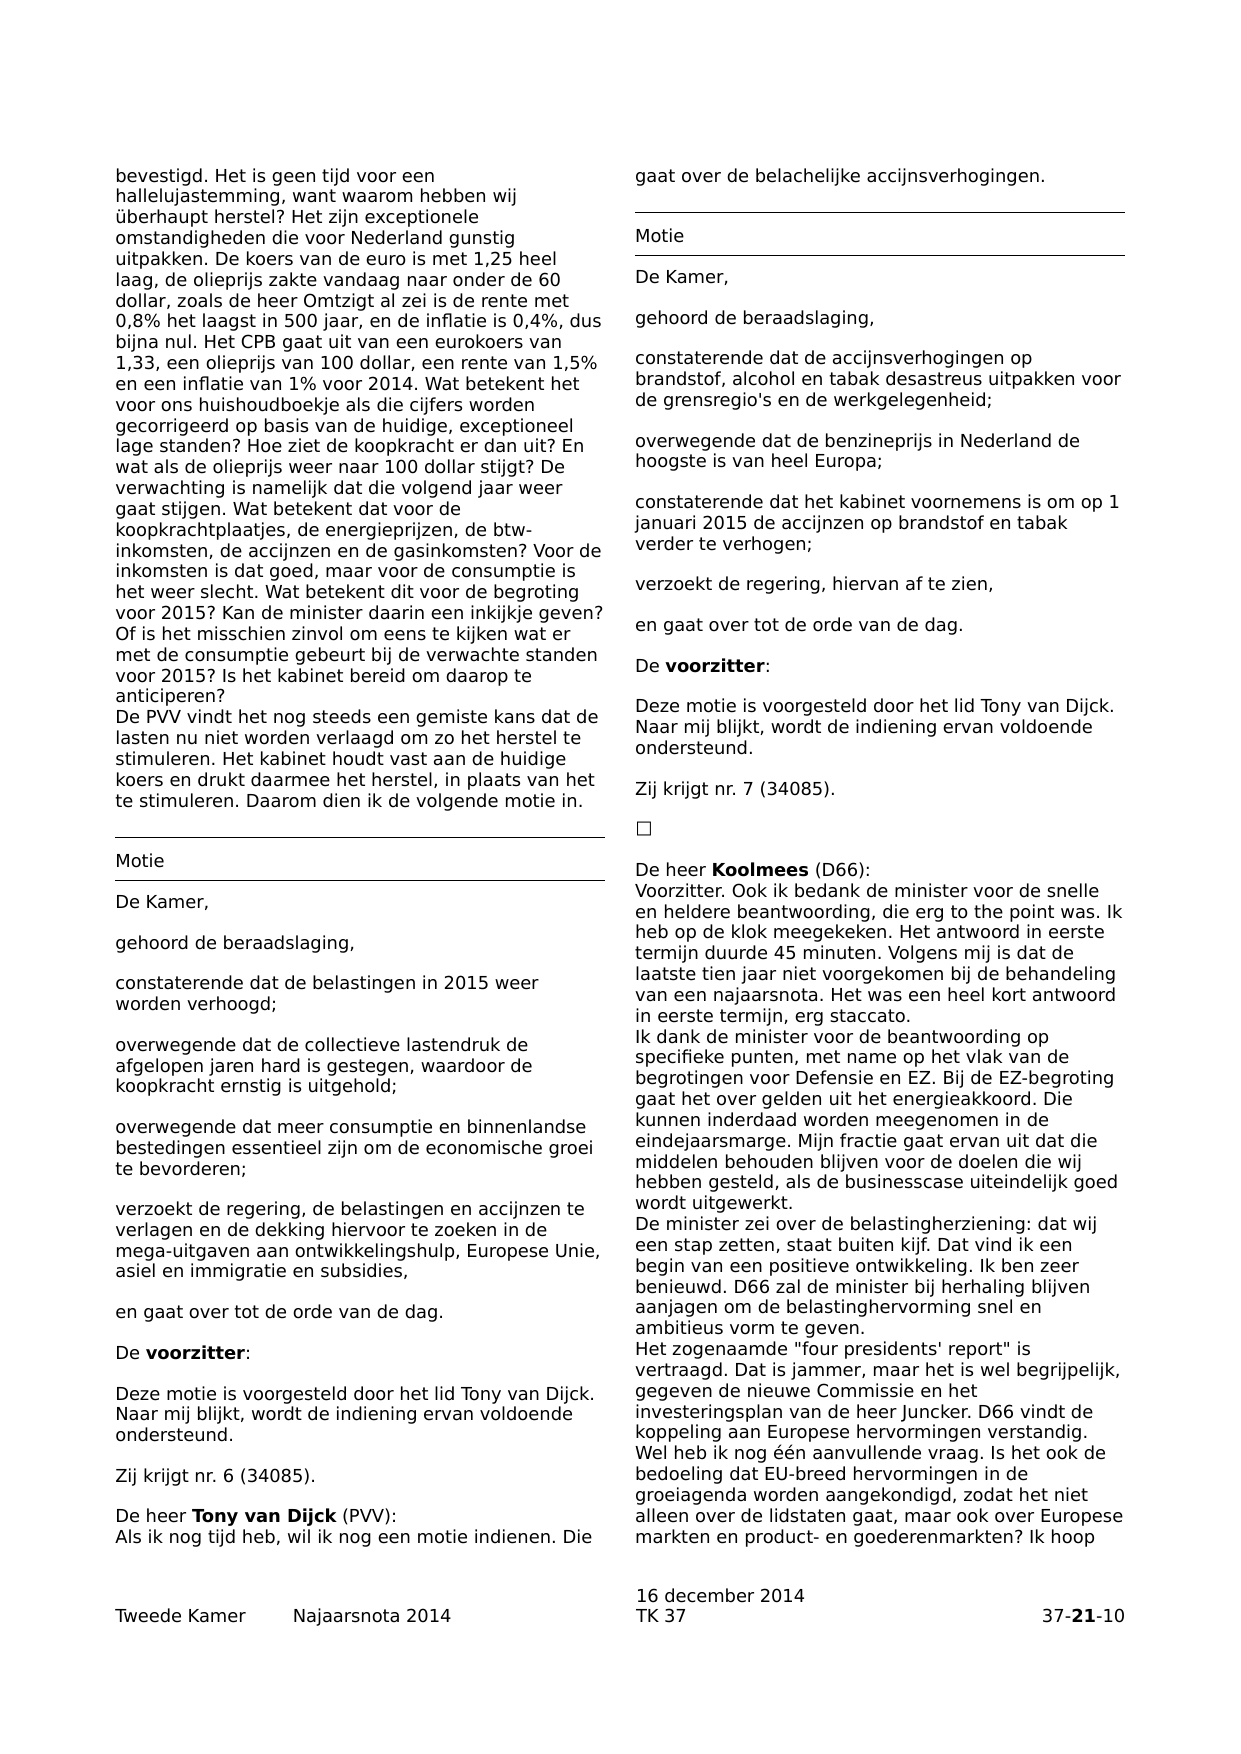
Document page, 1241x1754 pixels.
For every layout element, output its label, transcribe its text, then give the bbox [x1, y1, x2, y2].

text De Kamer, [115, 892, 605, 912]
text Het zogenaamde "four presidents' report" is vertraagd. Dat is jammer, maar het is wel begrijpelijk, gegeven de nieuwe Commissie en het investeringsplan van de heer Juncker. D66 vindt de koppeling aan Europese hervormingen verstandig. Wel heb ik nog één aanvullende vraag. Is het ook de bedoeling dat EU-breed hervormingen in de groeiagenda worden aangekondigd, zodat het niet alleen over de lidstaten gaat, maar ook over Europese markten en product- en goederenmarkten? Ik hoop [635, 1339, 1125, 1547]
text De heer Koolmees (D66): [635, 860, 1125, 881]
text Ik dank de minister voor de beantwoording op specifieke punten, met name op het vlak van de begrotingen voor Defensie en EZ. Bij de EZ-begroting gaat het over gelden uit het energieakkoord. Die kunnen inderdaad worden meegenomen in de eindejaarsmarge. Mijn fractie gaat ervan uit dat die middelen behouden blijven voor de doelen die wij hebben gesteld, als de businesscase uiteindelijk goed wordt uitgewerkt. [635, 1026, 1125, 1214]
text Zij krijgt nr. 7 (34085). [635, 778, 1125, 799]
text Zij krijgt nr. 6 (34085). [115, 1466, 605, 1486]
text gaat over de belachelijke accijnsverhogingen. [635, 165, 1125, 186]
text overwegende dat de benzineprijs in Nederland de hoogste is van heel Europa; [635, 430, 1125, 472]
text overwegende dat de collectieve lastendruk de afgelopen jaren hard is gestegen, waardoor de koopkracht ernstig is uitgehold; [115, 1035, 605, 1097]
text constaterende dat het kabinet voornemens is om op 1 januari 2015 de accijnzen op brandstof en tabak verder te verhogen; [635, 492, 1125, 554]
text Voorzitter. Ook ik bedank de minister voor de snelle en heldere beantwoording, die erg to the point was. Ik heb op de klok meegekeken. Het antwoord in eerste termijn duurde 45 minuten. Volgens mij is dat de laatste tien jaar niet voorgekomen bij de behandeling van een najaarsnota. Het was een heel kort antwoord in eerste termijn, erg staccato. [635, 881, 1125, 1026]
text en gaat over tot de orde van de dag. [635, 615, 1125, 636]
text verzoekt de regering, hiervan af te zien, [635, 574, 1125, 595]
text Motie [115, 851, 605, 872]
text De heer Tony van Dijck (PVV): [115, 1506, 605, 1527]
text overwegende dat meer consumptie en binnenlandse bestedingen essentieel zijn om de economische groei te bevorderen; [115, 1117, 605, 1179]
text gehoord de beraadslaging, [115, 932, 605, 953]
text De voorzitter: [635, 656, 1125, 676]
text ⬜ [635, 819, 1125, 840]
text De PVV vindt het nog steeds een gemiste kans dat de lasten nu niet worden verlaagd om zo het herstel te stimuleren. Het kabinet houdt vast aan de huidige koers en drukt daarmee het herstel, in plaats van het te stimuleren. Daarom dien ik de volgende motie in. [115, 707, 605, 811]
text verzoekt de regering, de belastingen en accijnzen te verlagen en de dekking hiervoor te zoeken in de mega-uitgaven aan ontwikkelingshulp, Europese Unie, asiel en immigratie en subsidies, [115, 1199, 605, 1282]
text constaterende dat de belastingen in 2015 weer worden verhoogd; [115, 973, 605, 1015]
text De Kamer, [635, 267, 1125, 287]
text gehoord de beraadslaging, [635, 307, 1125, 328]
text constaterende dat de accijnsverhogingen op brandstof, alcohol en tabak desastreus uitpakken voor de grensregio's en de werkgelegenheid; [635, 348, 1125, 410]
text Als ik nog tijd heb, wil ik nog een motie indienen. Die [115, 1527, 605, 1548]
text Deze motie is voorgesteld door het lid Tony van Dijck. Naar mij blijkt, wordt de indiening ervan voldoende ondersteund. [115, 1383, 605, 1446]
text bevestigd. Het is geen tijd voor een hallelujastemming, want waarom hebben wij überhaupt herstel? Het zijn exceptionele omstandigheden die voor Nederland gunstig uitpakken. De koers van de euro is met 1,25 heel laag, de olieprijs zakte vandaag naar onder de 60 dollar, zoals de heer Omtzigt al zei is de rente met 0,8% het laagst in 500 jaar, en de inflatie is 0,4%, dus bijna nul. Het CPB gaat uit van een eurokoers van 1,33, een olieprijs van 100 dollar, een rente van 1,5% en een inflatie van 1% voor 2014. Wat betekent het voor ons huishoudboekje als die cijfers worden gecorrigeerd op basis van de huidige, exceptioneel lage standen? Hoe ziet de koopkracht er dan uit? En wat als de olieprijs weer naar 100 dollar stijgt? De verwachting is namelijk dat die volgend jaar weer gaat stijgen. Wat betekent dat voor de koopkrachtplaatjes, de energieprijzen, de btw-inkomsten, de accijnzen en de gasinkomsten? Voor de inkomsten is dat goed, maar voor de consumptie is het weer slecht. Wat betekent dit voor de begroting voor 2015? Kan de minister daarin een inkijkje geven? Of is het misschien zinvol om eens te kijken wat er met de consumptie gebeurt bij de verwachte standen voor 2015? Is het kabinet bereid om daarop te anticiperen? [115, 165, 605, 707]
text De voorzitter: [115, 1343, 605, 1363]
text en gaat over tot de orde van de dag. [115, 1302, 605, 1323]
text Motie [635, 226, 1125, 247]
text De minister zei over de belastingherziening: dat wij een stap zetten, staat buiten kijf. Dat vind ik een begin van een positieve ontwikkeling. Ik ben zeer benieuwd. D66 zal de minister bij herhaling blijven aanjagen om de belastinghervorming snel en ambitieus vorm te geven. [635, 1214, 1125, 1339]
text Deze motie is voorgesteld door het lid Tony van Dijck. Naar mij blijkt, wordt de indiening ervan voldoende ondersteund. [635, 696, 1125, 758]
